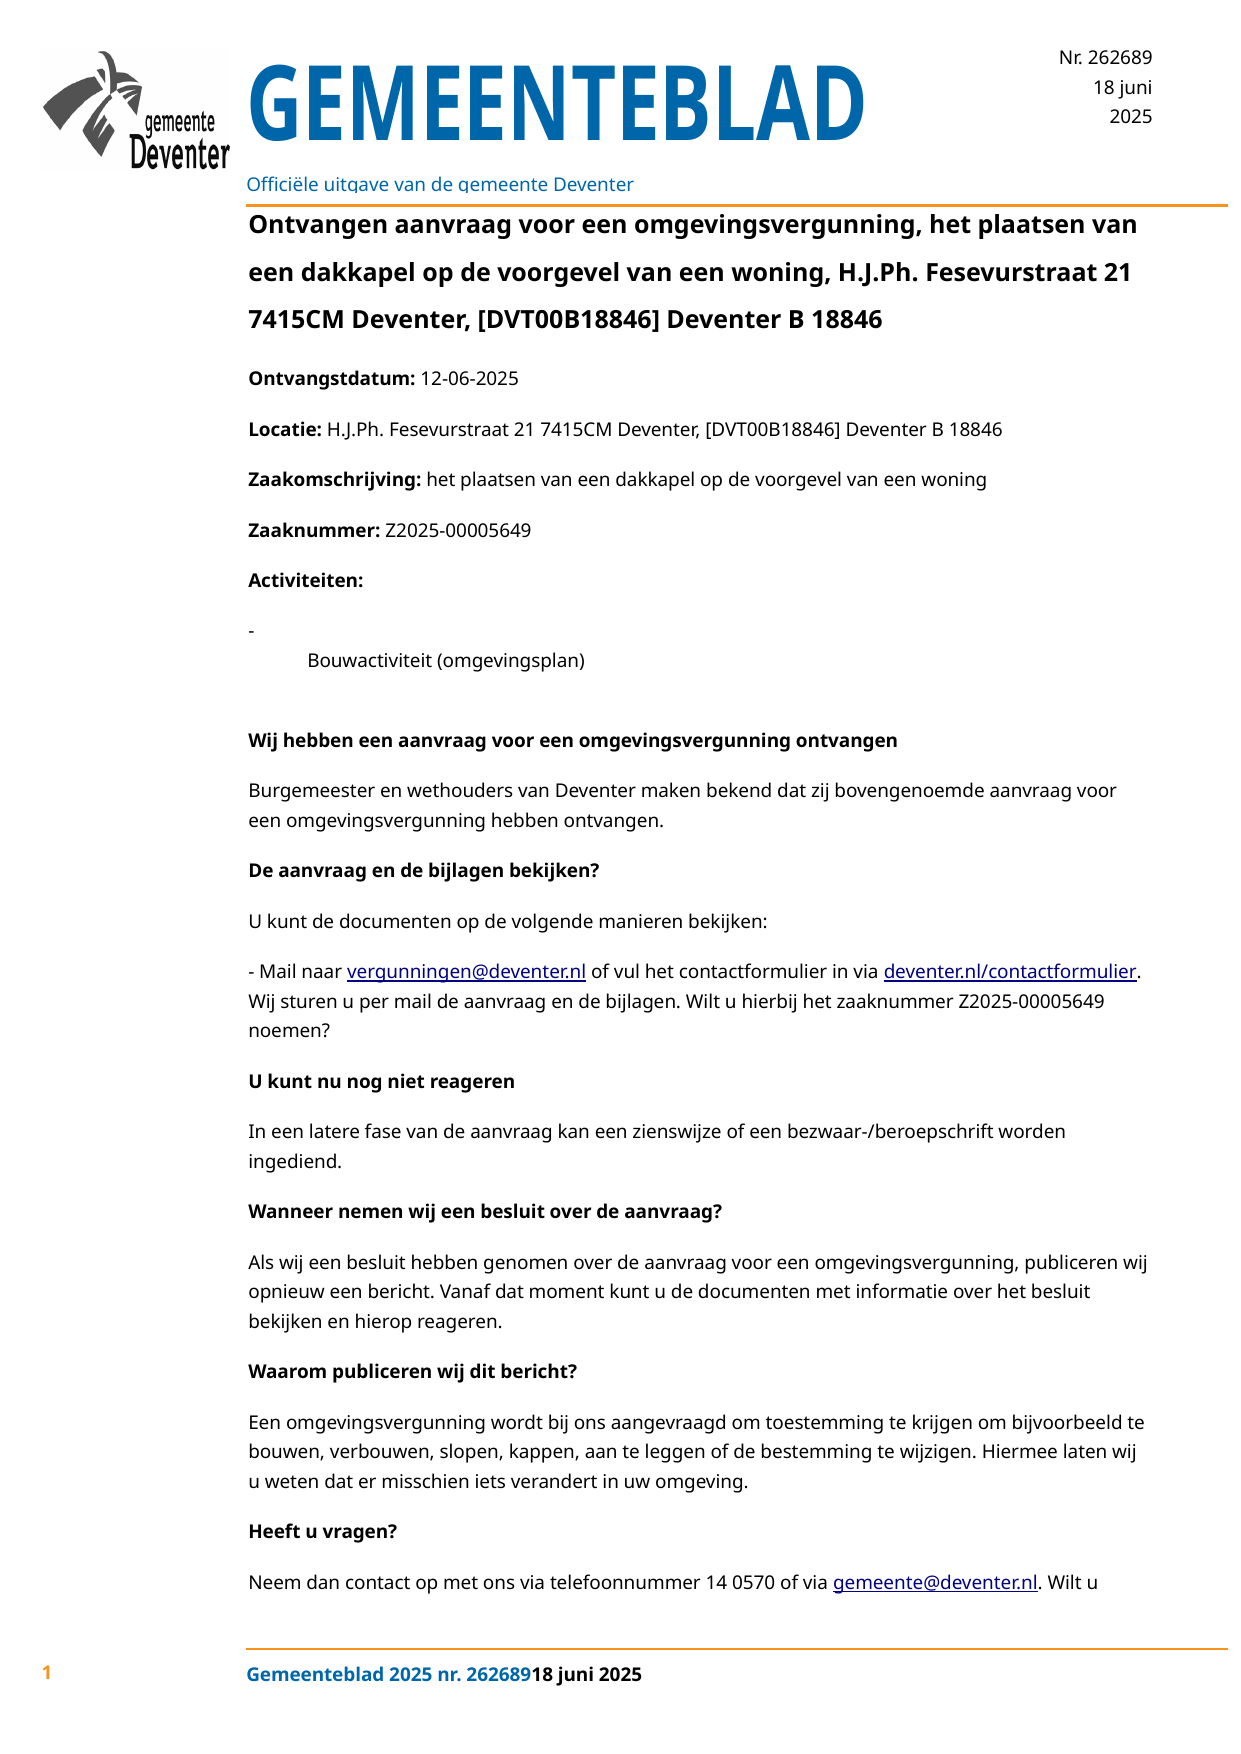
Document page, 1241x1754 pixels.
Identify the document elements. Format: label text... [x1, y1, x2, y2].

text Zaakomschrijving: het plaatsen van een dakkapel op de voorgevel van een woning [248, 466, 1152, 492]
text - Mail naar vergunningen@deventer.nl of vul het contactformulier in via deventer.nl/contactformulier. Wij sturen u per mail de aanvraag en de bijlagen. Wilt u hierbij het zaaknummer Z2025-00005649 noemen? [248, 958, 1152, 1043]
text Wij hebben een aanvraag voor een omgevingsvergunning ontvangen [248, 727, 1152, 753]
text U kunt de documenten op de volgende manieren bekijken: [248, 908, 1152, 934]
text Burgemeester en wethouders van Deventer maken bekend dat zij bovengenoemde aanvraag voor een omgevingsvergunning hebben ontvangen. [248, 778, 1152, 833]
text Wanneer nemen wij een besluit over de aanvraag? [248, 1198, 1152, 1224]
text Ontvangstdatum: 12-06-2025 [248, 366, 1152, 391]
text Neem dan contact op met ons via telefoonnummer 14 0570 of via gemeente@deventer.nl. Wilt u [248, 1569, 1152, 1594]
text Waarom publiceren wij dit bericht? [248, 1358, 1152, 1384]
picture [41, 47, 231, 172]
list Bouwactiviteit (omgevingsplan) [248, 647, 1152, 673]
text In een latere fase van de aanvraag kan een zienswijze of een bezwaar-/beroepschrift worden ingediend. [248, 1118, 1152, 1174]
text Activiteiten: [248, 567, 1152, 593]
text Ontvangen aanvraag voor een omgevingsvergunning, het plaatsen van een dakkapel op de voorgevel van een woning, H.J.Ph. Fesevurstraat 21 7415CM Deventer, [DVT00B18846] Deventer B 18846 [248, 207, 1152, 336]
text Zaaknummer: Z2025-00005649 [248, 517, 1152, 542]
text U kunt nu nog niet reageren [248, 1068, 1152, 1094]
text De aanvraag en de bijlagen bekijken? [248, 858, 1152, 883]
text Locatie: H.J.Ph. Fesevurstraat 21 7415CM Deventer, [DVT00B18846] Deventer B 18846 [248, 416, 1152, 442]
text Een omgevingsvergunning wordt bij ons aangevraagd om toestemming te krijgen om bijvoorbeeld te bouwen, verbouwen, slopen, kappen, aan te leggen of de bestemming te wijzigen. Hiermee laten wij u weten dat er misschien iets verandert in uw omgeving. [248, 1409, 1152, 1494]
text Heeft u vragen? [248, 1518, 1152, 1544]
text Als wij een besluit hebben genomen over de aanvraag voor een omgevingsvergunning, publiceren wij opnieuw een bericht. Vanaf dat moment kunt u de documenten met informatie over het besluit bekijken en hierop reageren. [248, 1249, 1152, 1334]
